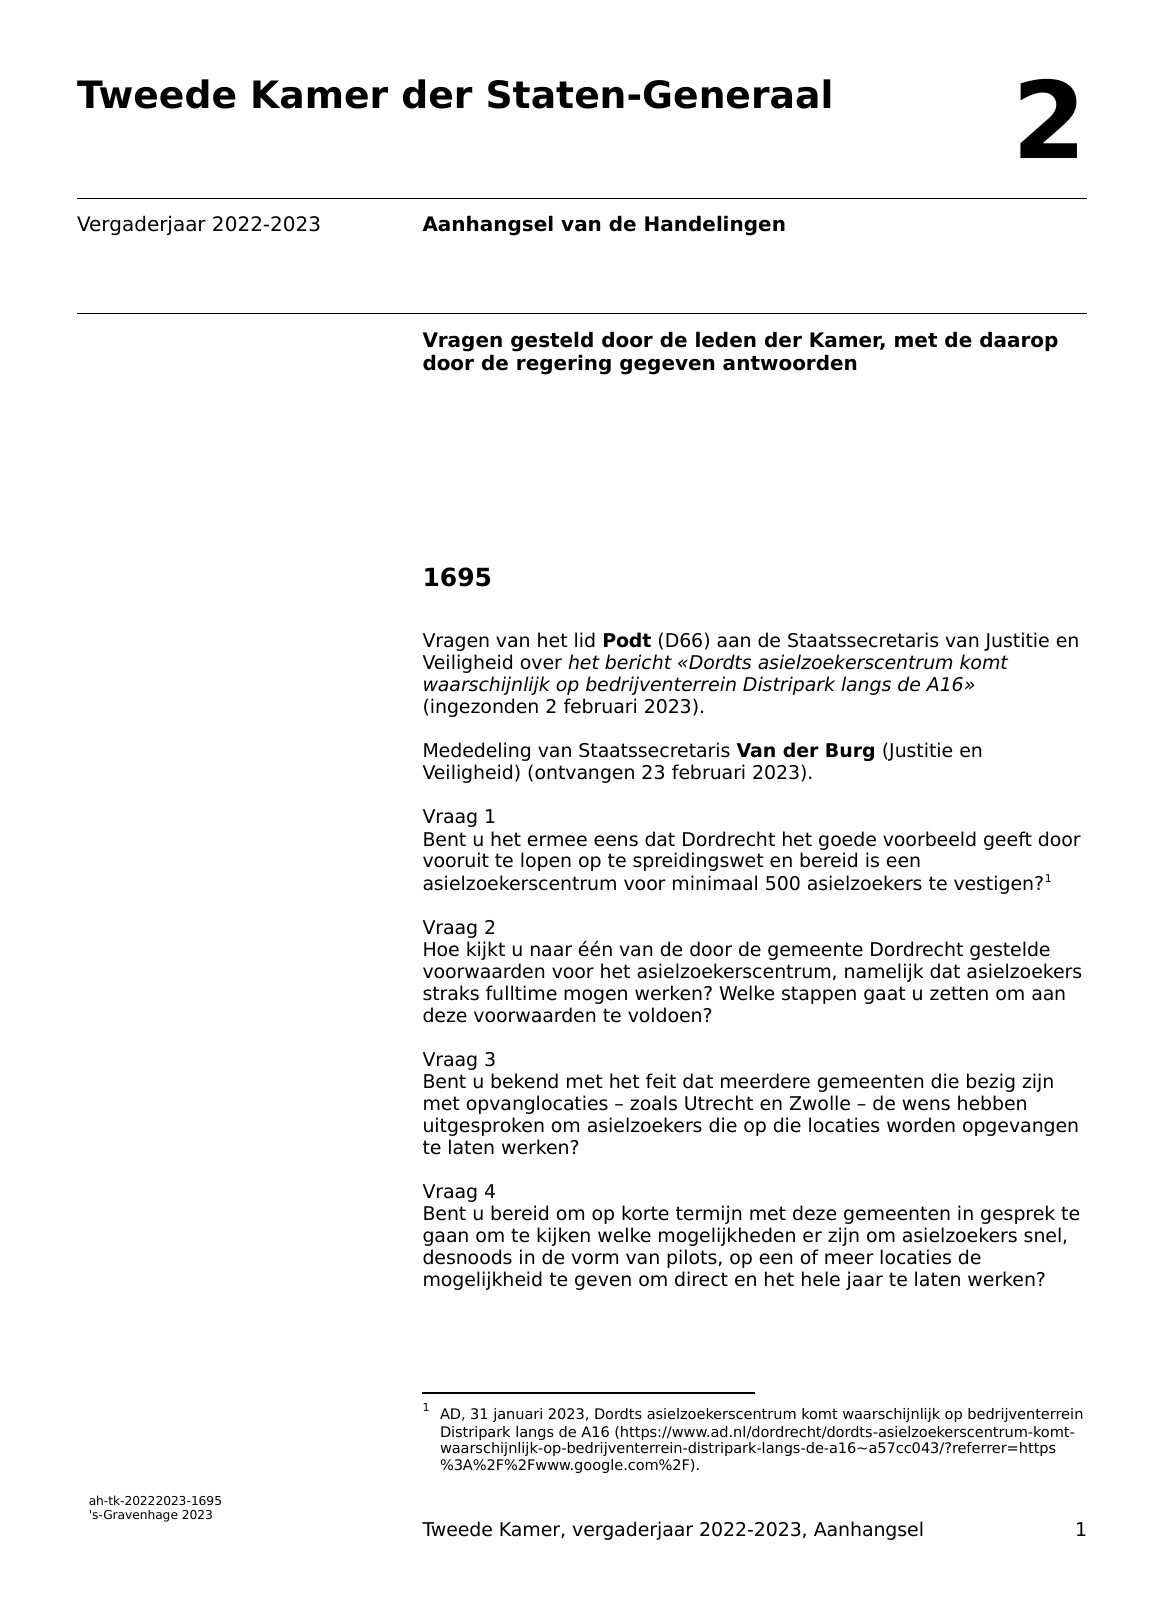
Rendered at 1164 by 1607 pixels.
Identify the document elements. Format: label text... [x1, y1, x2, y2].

text Bent u bereid om op korte termijn met deze gemeenten in gesprek te gaan om te kijken welke mogelijkheden er zijn om asielzoekers snel, desnoods in de vorm van pilots, op een of meer locaties de mogelijkheid te geven om direct en het hele jaar te laten werken? [422, 1203, 1087, 1291]
table_header Tweede Kamer der Staten-Generaal [77, 59, 886, 198]
text Vraag 3 [422, 1049, 1087, 1071]
text 1695 [422, 563, 1087, 592]
text Vraag 1 [422, 806, 1087, 828]
text ah-tk-20222023-1695 [88, 1494, 323, 1508]
text Hoe kijkt u naar één van de door de gemeente Dordrecht gestelde voorwaarden voor het asielzoekerscentrum, namelijk dat asielzoekers straks fulltime mogen werken? Welke stappen gaat u zetten om aan deze voorwaarden te voldoen? [422, 938, 1087, 1026]
text 's-Gravenhage 2023 [88, 1508, 323, 1522]
table_cell Vragen gesteld door de leden der Kamer, met de daarop door de regering gegeven antwoorden [422, 314, 1087, 375]
table_cell Aanhangsel van de Handelingen [422, 199, 1087, 313]
text Vraag 4 [422, 1181, 1087, 1203]
text Mededeling van Staatssecretaris Van der Burg (Justitie en Veiligheid) (ontvangen 23 februari 2023). [422, 740, 1087, 784]
text Vragen van het lid Podt (D66) aan de Staatssecretaris van Justitie en Veiligheid over het bericht «Dordts asielzoekerscentrum komt waarschijnlijk op bedrijventerrein Distripark langs de A16» (ingezonden 2 februari 2023). [422, 630, 1087, 718]
text Bent u het ermee eens dat Dordrecht het goede voorbeeld geeft door vooruit te lopen op te spreidingswet en bereid is een asielzoekerscentrum voor minimaal 500 asielzoekers te vestigen? [422, 828, 1087, 894]
text Bent u bekend met het feit dat meerdere gemeenten die bezig zijn met opvanglocaties – zoals Utrecht en Zwolle – de wens hebben uitgesproken om asielzoekers die op die locaties worden opgevangen te laten werken? [422, 1071, 1087, 1158]
table_header 2 [886, 59, 1087, 198]
text AD, 31 januari 2023, Dordts asielzoekerscentrum komt waarschijnlijk op bedrijventerrein Distripark langs de A16 (https://www.ad.nl/dordrecht/dordts-asielzoekerscentrum-komt-waarschijnlijk-op-bedrijventerrein-distripark-langs-de-a16~a57cc043/?referrer=https%3A%2F%2Fwww.google.com%2F). [422, 1402, 1087, 1474]
table_cell [77, 314, 422, 375]
table_cell Vergaderjaar 2022-2023 [77, 199, 422, 313]
text Vraag 2 [422, 917, 1087, 938]
